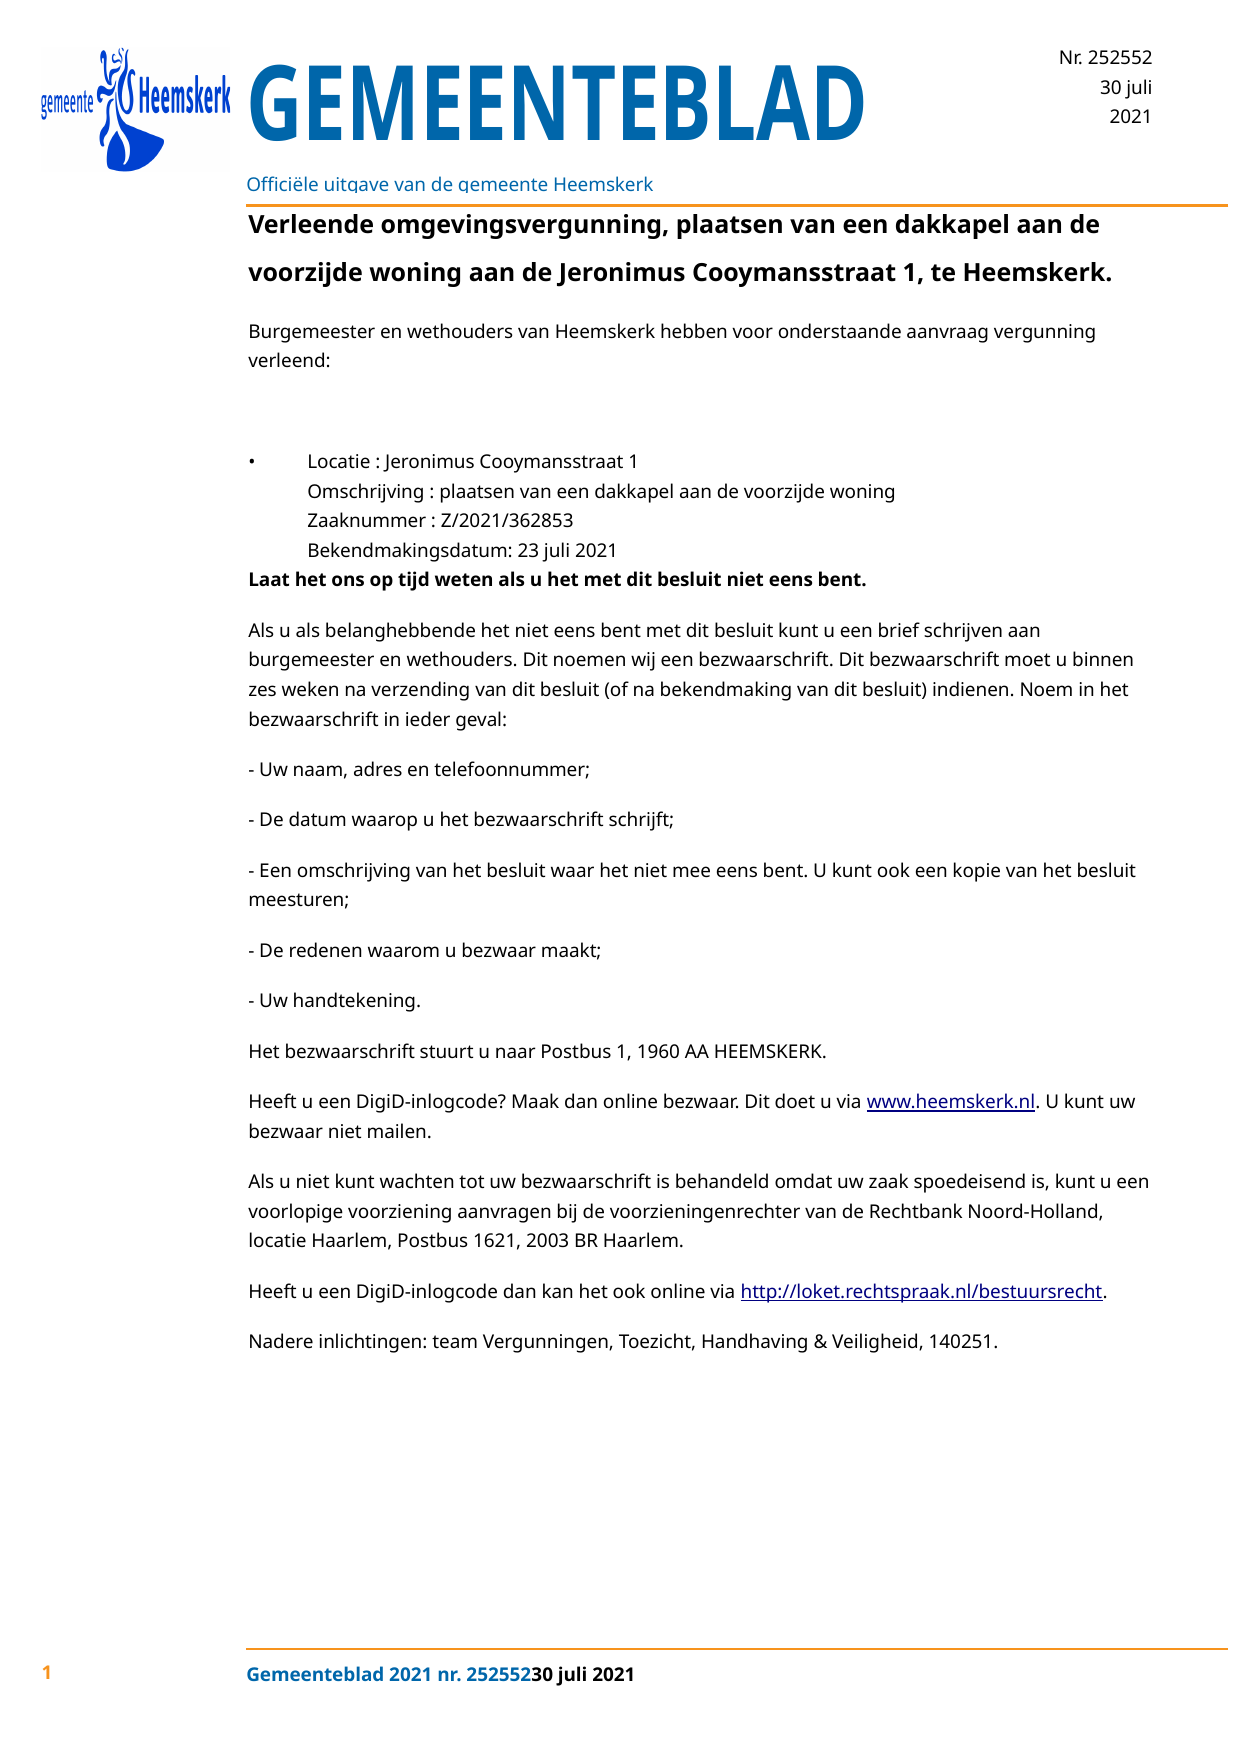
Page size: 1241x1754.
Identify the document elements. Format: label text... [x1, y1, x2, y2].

picture [41, 47, 231, 172]
text Verleende omgevingsvergunning, plaatsen van een dakkapel aan de voorzijde woning aan de Jeronimus Cooymansstraat 1, te Heemskerk. [248, 207, 1152, 288]
text - Een omschrijving van het besluit waar het niet mee eens bent. U kunt ook een kopie van het besluit meesturen; [248, 857, 1152, 912]
text Als u niet kunt wachten tot uw bezwaarschrift is behandeld omdat uw zaak spoedeisend is, kunt u een voorlopige voorziening aanvragen bij de voorzieningenrechter van de Rechtbank Noord-Holland, locatie Haarlem, Postbus 1621, 2003 BR Haarlem. [248, 1168, 1152, 1253]
text - De datum waarop u het bezwaarschrift schrijft; [248, 807, 1152, 832]
text - Uw handtekening. [248, 987, 1152, 1013]
text Burgemeester en wethouders van Heemskerk hebben voor onderstaande aanvraag vergunning verleend: [248, 318, 1152, 373]
list Omschrijving : plaatsen van een dakkapel aan de voorzijde woning [248, 478, 1152, 504]
text - De redenen waarom u bezwaar maakt; [248, 937, 1152, 963]
text Als u als belanghebbende het niet eens bent met dit besluit kunt u een brief schrijven aan burgemeester en wethouders. Dit noemen wij een bezwaarschrift. Dit bezwaarschrift moet u binnen zes weken na verzending van dit besluit (of na bekendmaking van dit besluit) indienen. Noem in het bezwaarschrift in ieder geval: [248, 617, 1152, 732]
text - Uw naam, adres en telefoonnummer; [248, 756, 1152, 782]
list Locatie : Jeronimus Cooymansstraat 1 [248, 448, 1152, 474]
text Heeft u een DigiD-inlogcode dan kan het ook online via http://loket.rechtspraak.nl/bestuursrecht. [248, 1278, 1152, 1304]
text Laat het ons op tijd weten als u het met dit besluit niet eens bent. [248, 567, 1152, 592]
text Heeft u een DigiD-inlogcode? Maak dan online bezwaar. Dit doet u via www.heemskerk.nl. U kunt uw bezwaar niet mailen. [248, 1088, 1152, 1144]
text Nadere inlichtingen: team Vergunningen, Toezicht, Handhaving & Veiligheid, 140251. [248, 1328, 1152, 1354]
list Bekendmakingsdatum: 23 juli 2021 [248, 537, 1152, 563]
text Het bezwaarschrift stuurt u naar Postbus 1, 1960 AA HEEMSKERK. [248, 1038, 1152, 1064]
list Zaaknummer : Z/2021/362853 [248, 507, 1152, 533]
